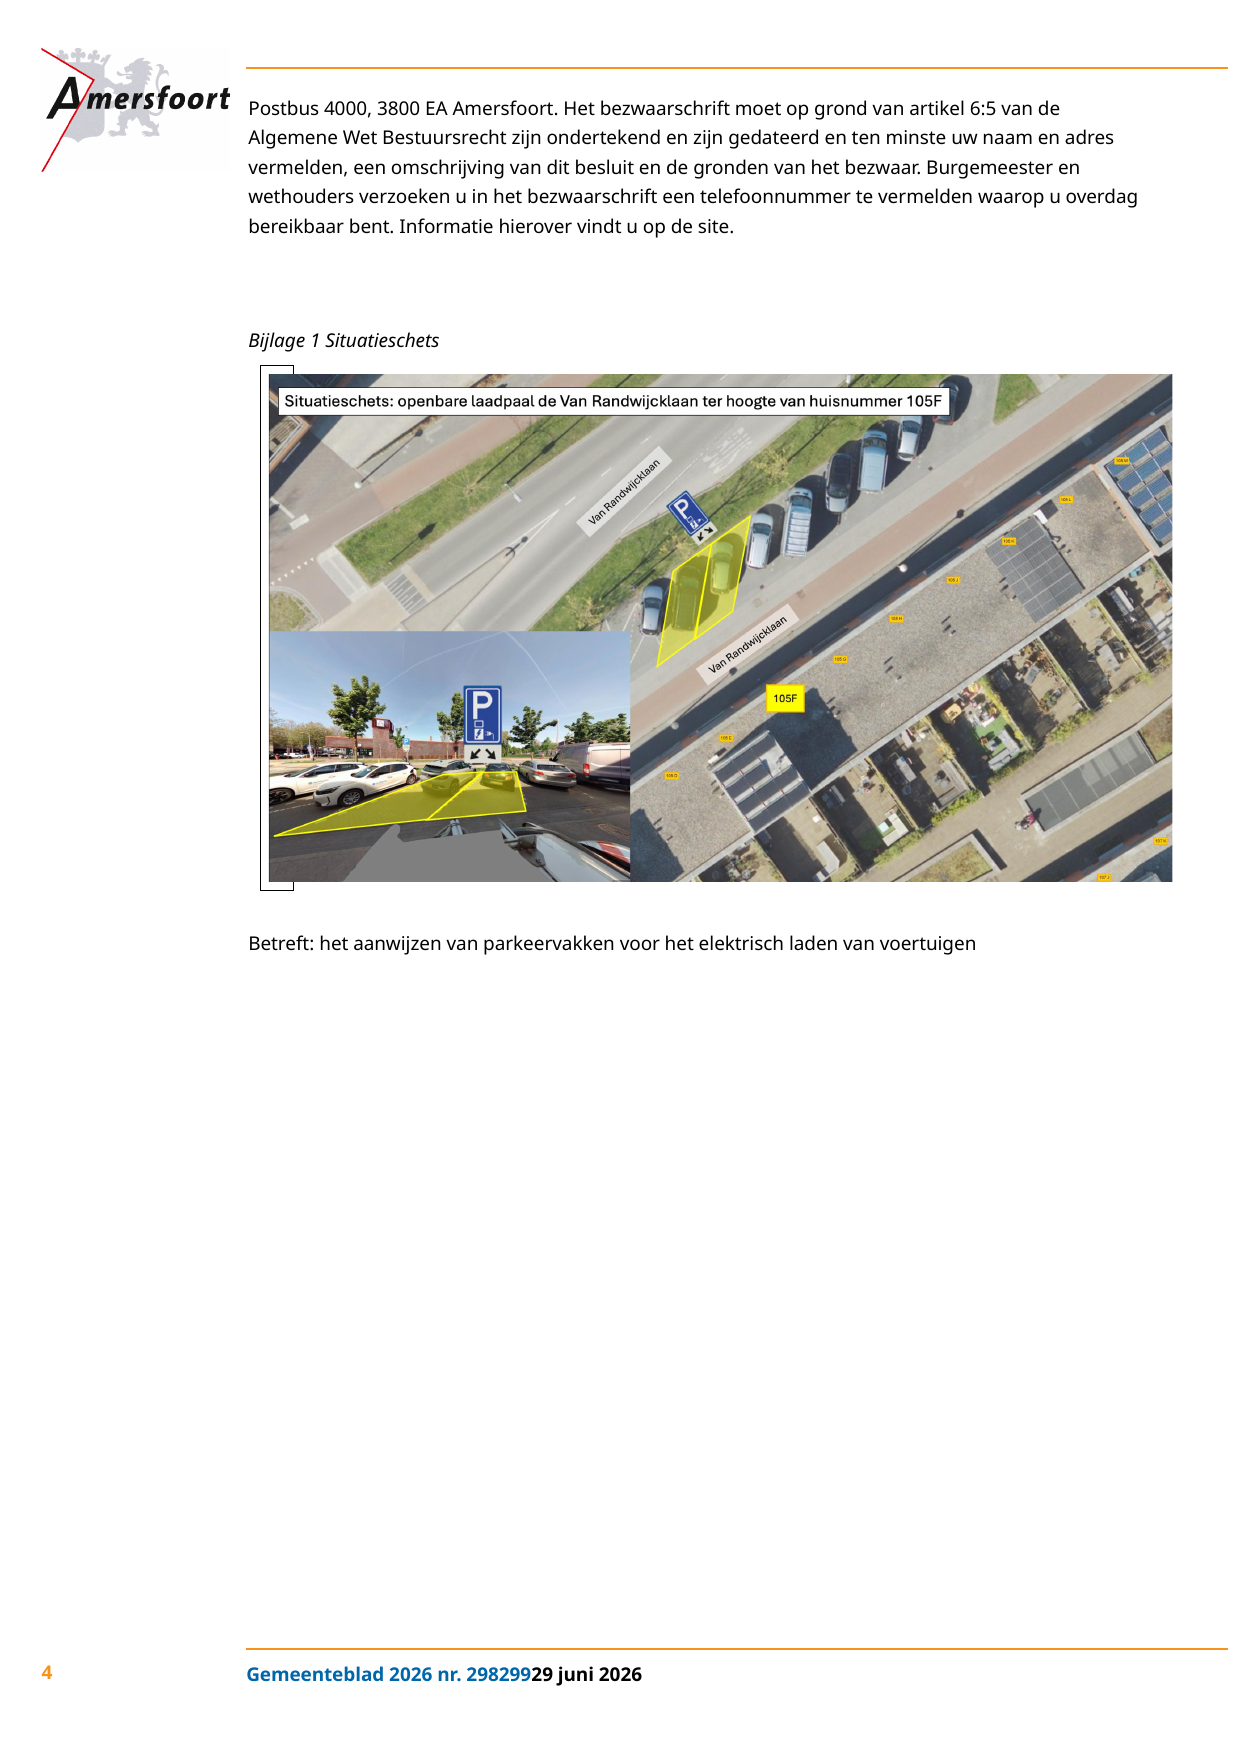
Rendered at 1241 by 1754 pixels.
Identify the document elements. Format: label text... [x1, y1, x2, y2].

picture [268, 374, 1173, 882]
text Postbus 4000, 3800 EA Amersfoort. Het bezwaarschrift moet op grond van artikel 6:5 van de Algemene Wet Bestuursrecht zijn ondertekend en zijn gedateerd en ten minste uw naam en adres vermelden, een omschrijving van dit besluit en de gronden van het bezwaar. Burgemeester en wethouders verzoeken u in het bezwaarschrift een telefoonnummer te vermelden waarop u overdag bereikbaar bent. Informatie hierover vindt u op de site. [248, 95, 1152, 239]
picture [41, 47, 231, 172]
text Bijlage 1 Situatieschets [248, 327, 1152, 353]
text Betreft: het aanwijzen van parkeervakken voor het elektrisch laden van voertuigen [248, 930, 1152, 956]
